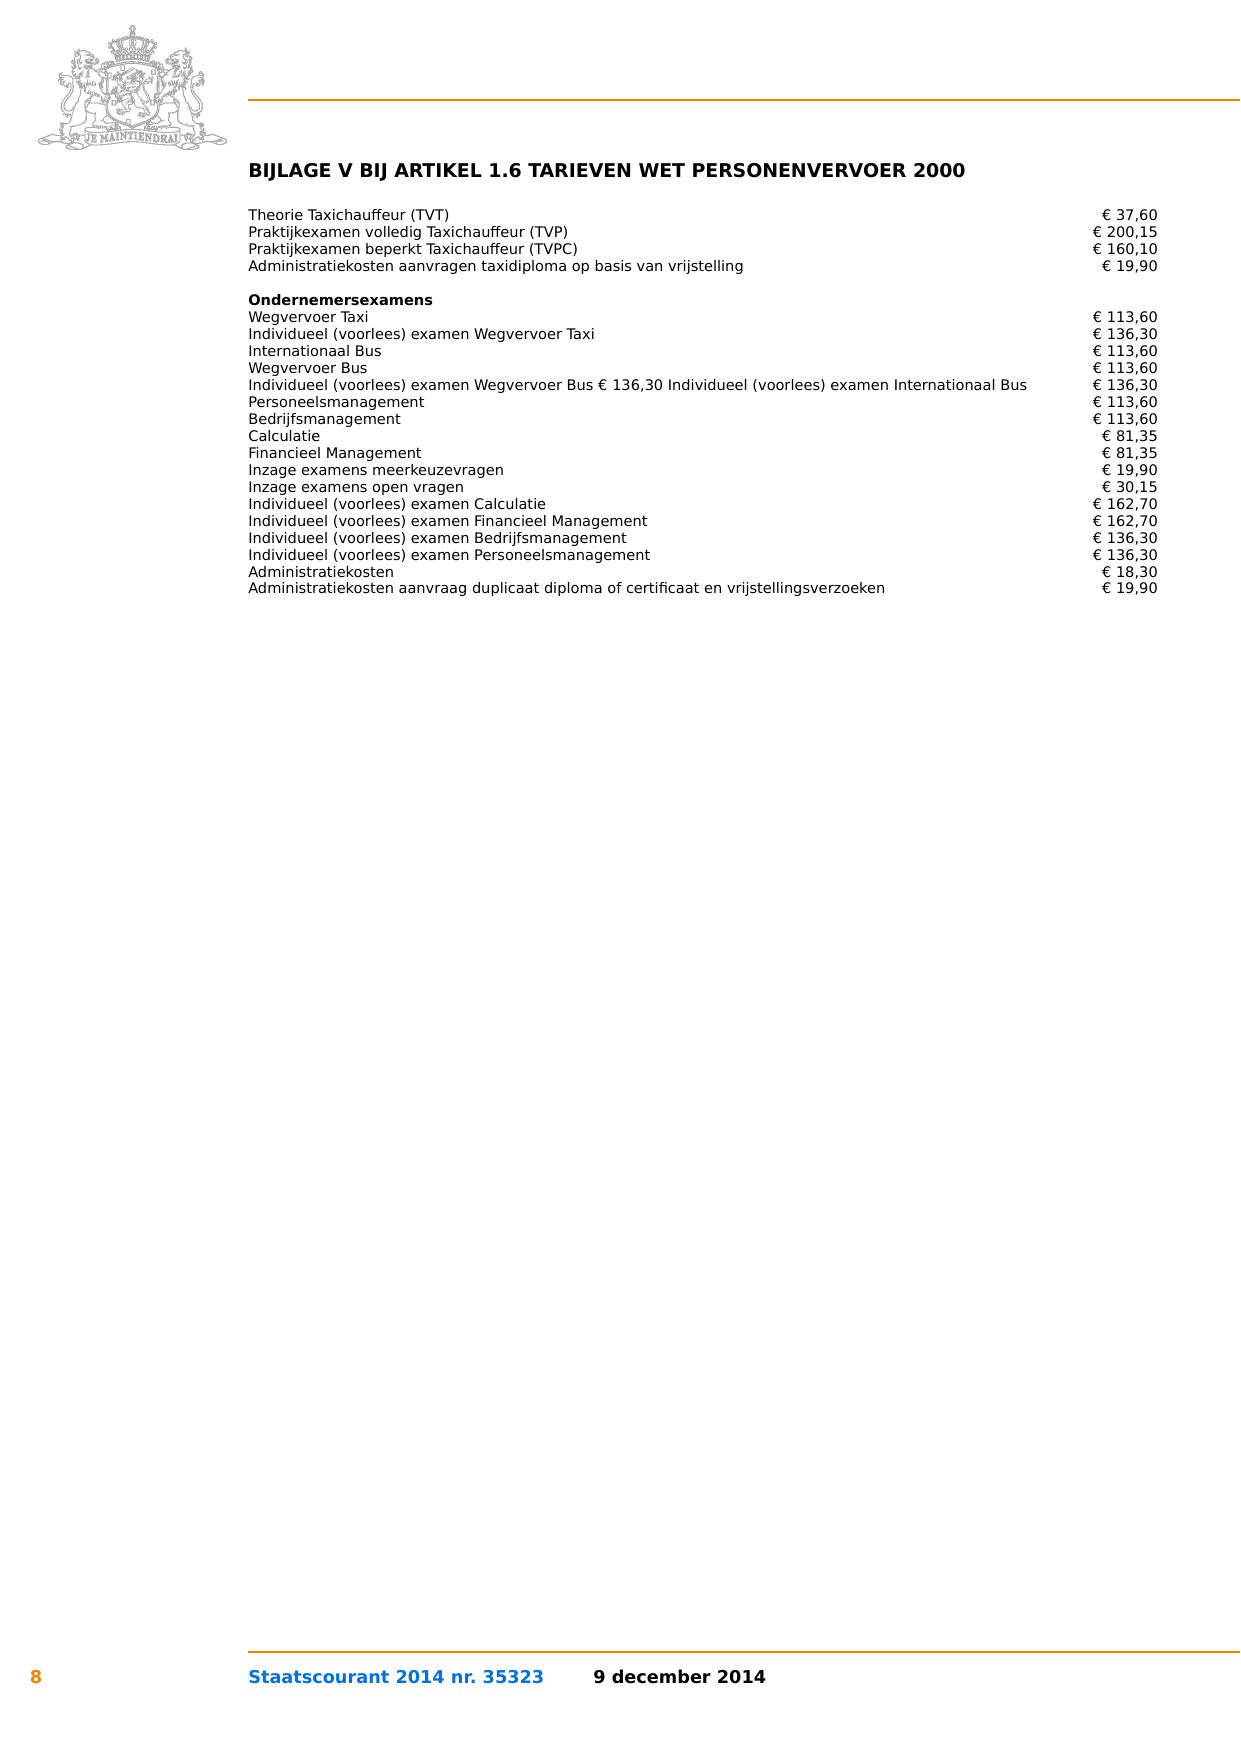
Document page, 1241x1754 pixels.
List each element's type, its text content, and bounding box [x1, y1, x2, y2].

table_cell Individueel (voorlees) examen Financieel Management [248, 513, 1061, 529]
table_cell € 136,30 [1061, 377, 1163, 394]
table_cell Individueel (voorlees) examen Wegvervoer Bus € 136,30 Individueel (voorlees) examen Internationaal Bus [248, 377, 1061, 394]
table_cell € 200,15 [1061, 224, 1163, 241]
table_cell Ondernemersexamens [248, 292, 1061, 309]
table_cell € 136,30 [1061, 530, 1163, 546]
table_cell Calculatie [248, 428, 1061, 444]
table_cell € 18,30 [1061, 564, 1163, 580]
table_cell € 81,35 [1061, 445, 1163, 462]
table_cell Administratiekosten [248, 564, 1061, 580]
table_cell € 19,90 [1061, 462, 1163, 478]
table_header Theorie Taxichauffeur (TVT) [248, 207, 1061, 224]
table_cell Wegvervoer Taxi [248, 309, 1061, 326]
table_cell € 136,30 [1061, 326, 1163, 343]
table_cell Wegvervoer Bus [248, 360, 1061, 377]
table_cell € 19,90 [1061, 258, 1163, 275]
table_cell Administratiekosten aanvraag duplicaat diploma of certificaat en vrijstellingsverzoeken [248, 580, 1061, 597]
table_cell Praktijkexamen volledig Taxichauffeur (TVP) [248, 224, 1061, 241]
table_cell Individueel (voorlees) examen Wegvervoer Taxi [248, 326, 1061, 343]
table_cell € 162,70 [1061, 496, 1163, 512]
table_cell Inzage examens open vragen [248, 479, 1061, 496]
table_cell € 30,15 [1061, 479, 1163, 496]
table_cell [1061, 275, 1163, 292]
table_cell Internationaal Bus [248, 343, 1061, 360]
table_cell Bedrijfsmanagement [248, 411, 1061, 428]
table_header € 37,60 [1061, 207, 1163, 224]
table_cell [248, 275, 1061, 292]
table_cell Personeelsmanagement [248, 394, 1061, 411]
table_cell € 160,10 [1061, 241, 1163, 258]
subtitle BIJLAGE V BIJ ARTIKEL 1.6 TARIEVEN WET PERSONENVERVOER 2000 [248, 160, 1163, 182]
table_cell € 81,35 [1061, 428, 1163, 444]
table_cell Individueel (voorlees) examen Calculatie [248, 496, 1061, 512]
table_cell € 113,60 [1061, 309, 1163, 326]
picture [38, 25, 227, 150]
table_cell € 113,60 [1061, 394, 1163, 411]
table_cell Individueel (voorlees) examen Personeelsmanagement [248, 546, 1061, 563]
table_cell € 113,60 [1061, 360, 1163, 377]
table_cell € 113,60 [1061, 411, 1163, 428]
table_cell Financieel Management [248, 445, 1061, 462]
table_cell Praktijkexamen beperkt Taxichauffeur (TVPC) [248, 241, 1061, 258]
table_cell € 19,90 [1061, 580, 1163, 597]
table_cell Individueel (voorlees) examen Bedrijfsmanagement [248, 530, 1061, 546]
table_cell € 136,30 [1061, 546, 1163, 563]
table_cell Administratiekosten aanvragen taxidiploma op basis van vrijstelling [248, 258, 1061, 275]
table_cell Inzage examens meerkeuzevragen [248, 462, 1061, 478]
table_cell [1061, 292, 1163, 309]
table_cell € 162,70 [1061, 513, 1163, 529]
table_cell € 113,60 [1061, 343, 1163, 360]
